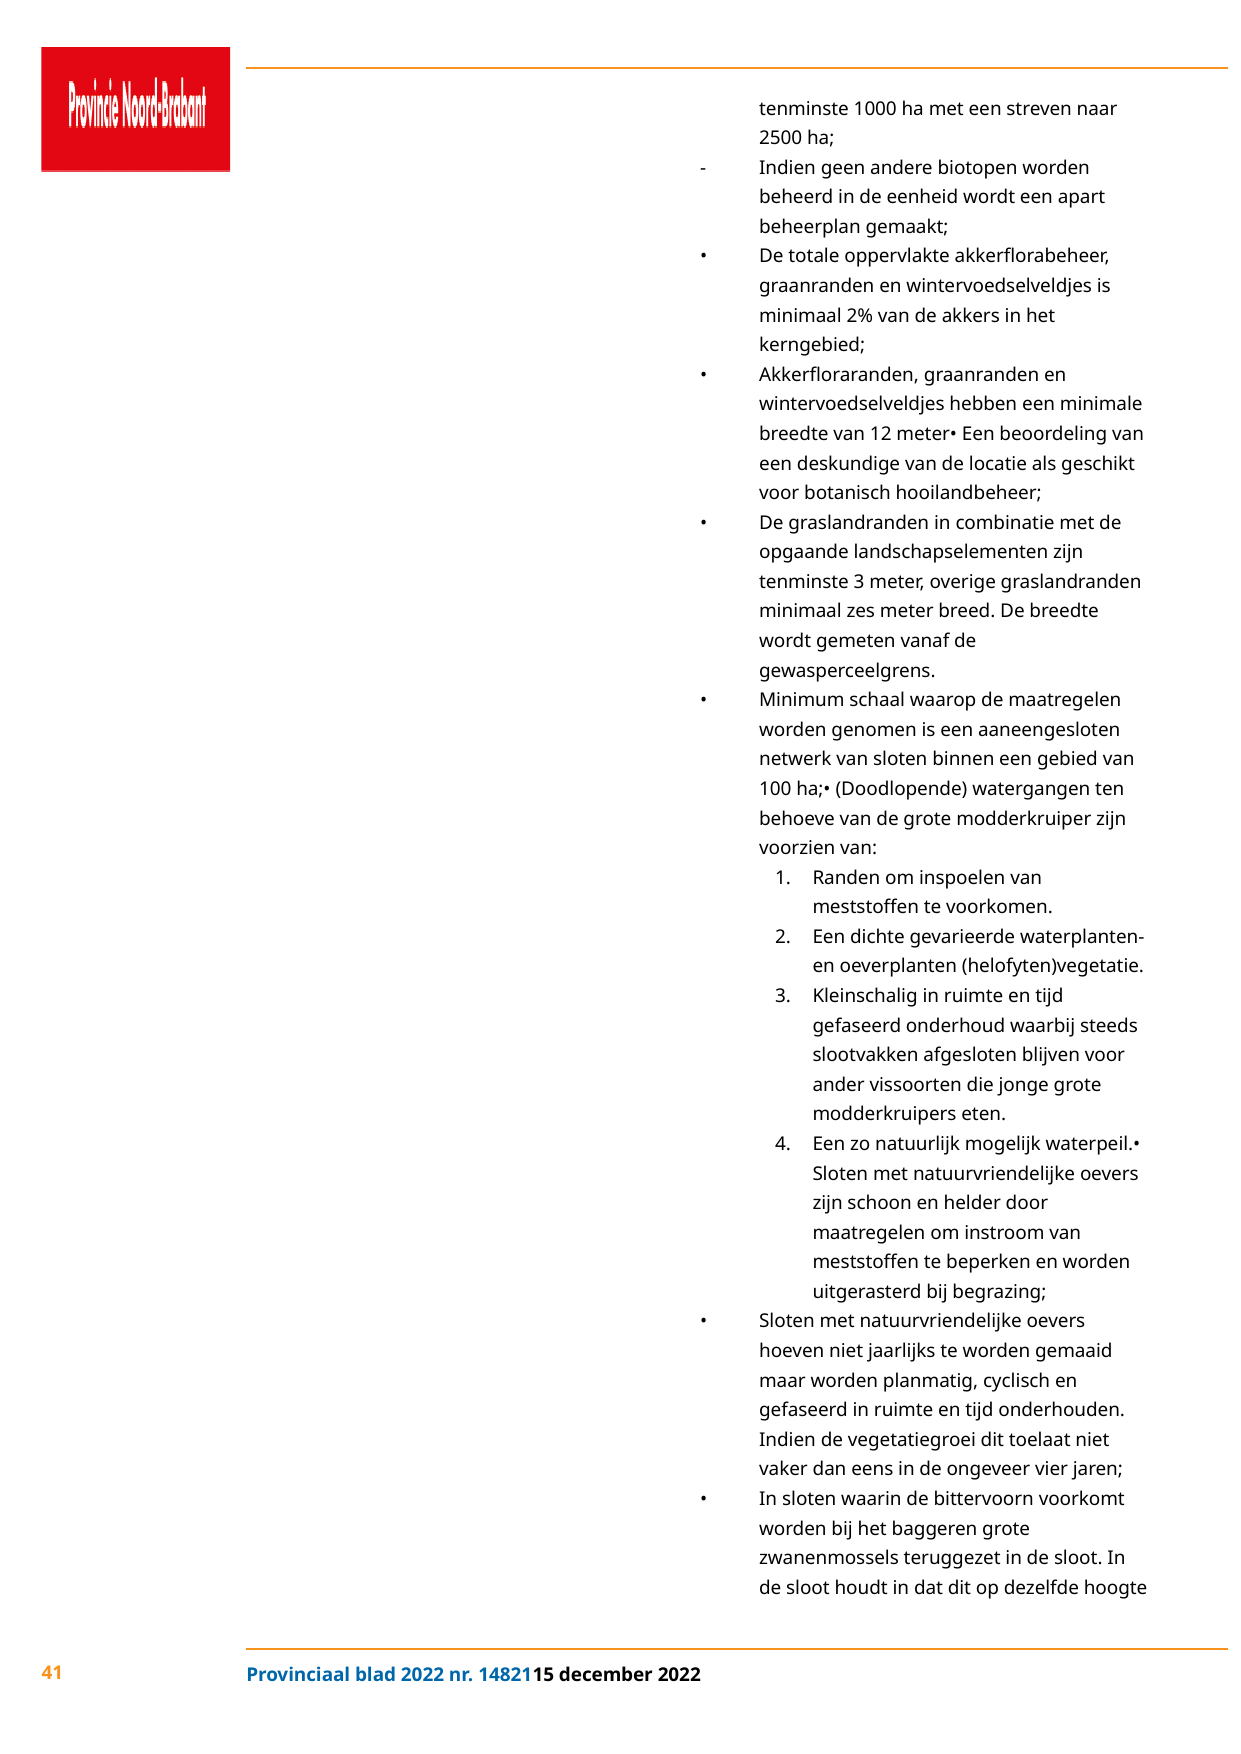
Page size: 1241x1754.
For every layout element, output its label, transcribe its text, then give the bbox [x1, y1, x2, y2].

table_cell [248, 95, 700, 1600]
picture [41, 47, 231, 172]
table_cell tenminste 1000 ha met een streven naar 2500 ha; Indien geen andere biotopen worden beheerd in de eenheid wordt een apart beheerplan gemaakt; De totale oppervlakte akkerflorabeheer, graanranden en wintervoedselveldjes is minimaal 2% van de akkers in het kerngebied; Akkerfloraranden, graanranden en wintervoedselveldjes hebben een minimale breedte van 12 meter• Een beoordeling van een deskundige van de locatie als geschikt voor botanisch hooilandbeheer; De graslandranden in combinatie met de opgaande landschapselementen zijn tenminste 3 meter, overige graslandranden minimaal zes meter breed. De breedte wordt gemeten vanaf de gewasperceelgrens. Minimum schaal waarop de maatregelen worden genomen is een aaneengesloten netwerk van sloten binnen een gebied van 100 ha;• (Doodlopende) watergangen ten behoeve van de grote modderkruiper zijn voorzien van: Randen om inspoelen van meststoffen te voorkomen. Een dichte gevarieerde waterplanten- en oeverplanten (helofyten)vegetatie. Kleinschalig in ruimte en tijd gefaseerd onderhoud waarbij steeds slootvakken afgesloten blijven voor ander vissoorten die jonge grote modderkruipers eten. Een zo natuurlijk mogelijk waterpeil.• Sloten met natuurvriendelijke oevers zijn schoon en helder door maatregelen om instroom van meststoffen te beperken en worden uitgerasterd bij begrazing; Sloten met natuurvriendelijke oevers hoeven niet jaarlijks te worden gemaaid maar worden planmatig, cyclisch en gefaseerd in ruimte en tijd onderhouden. Indien de vegetatiegroei dit toelaat niet vaker dan eens in de ongeveer vier jaren; In sloten waarin de bittervoorn voorkomt worden bij het baggeren grote zwanenmossels teruggezet in de sloot. In de sloot houdt in dat dit op dezelfde hoogte [700, 95, 1152, 1600]
